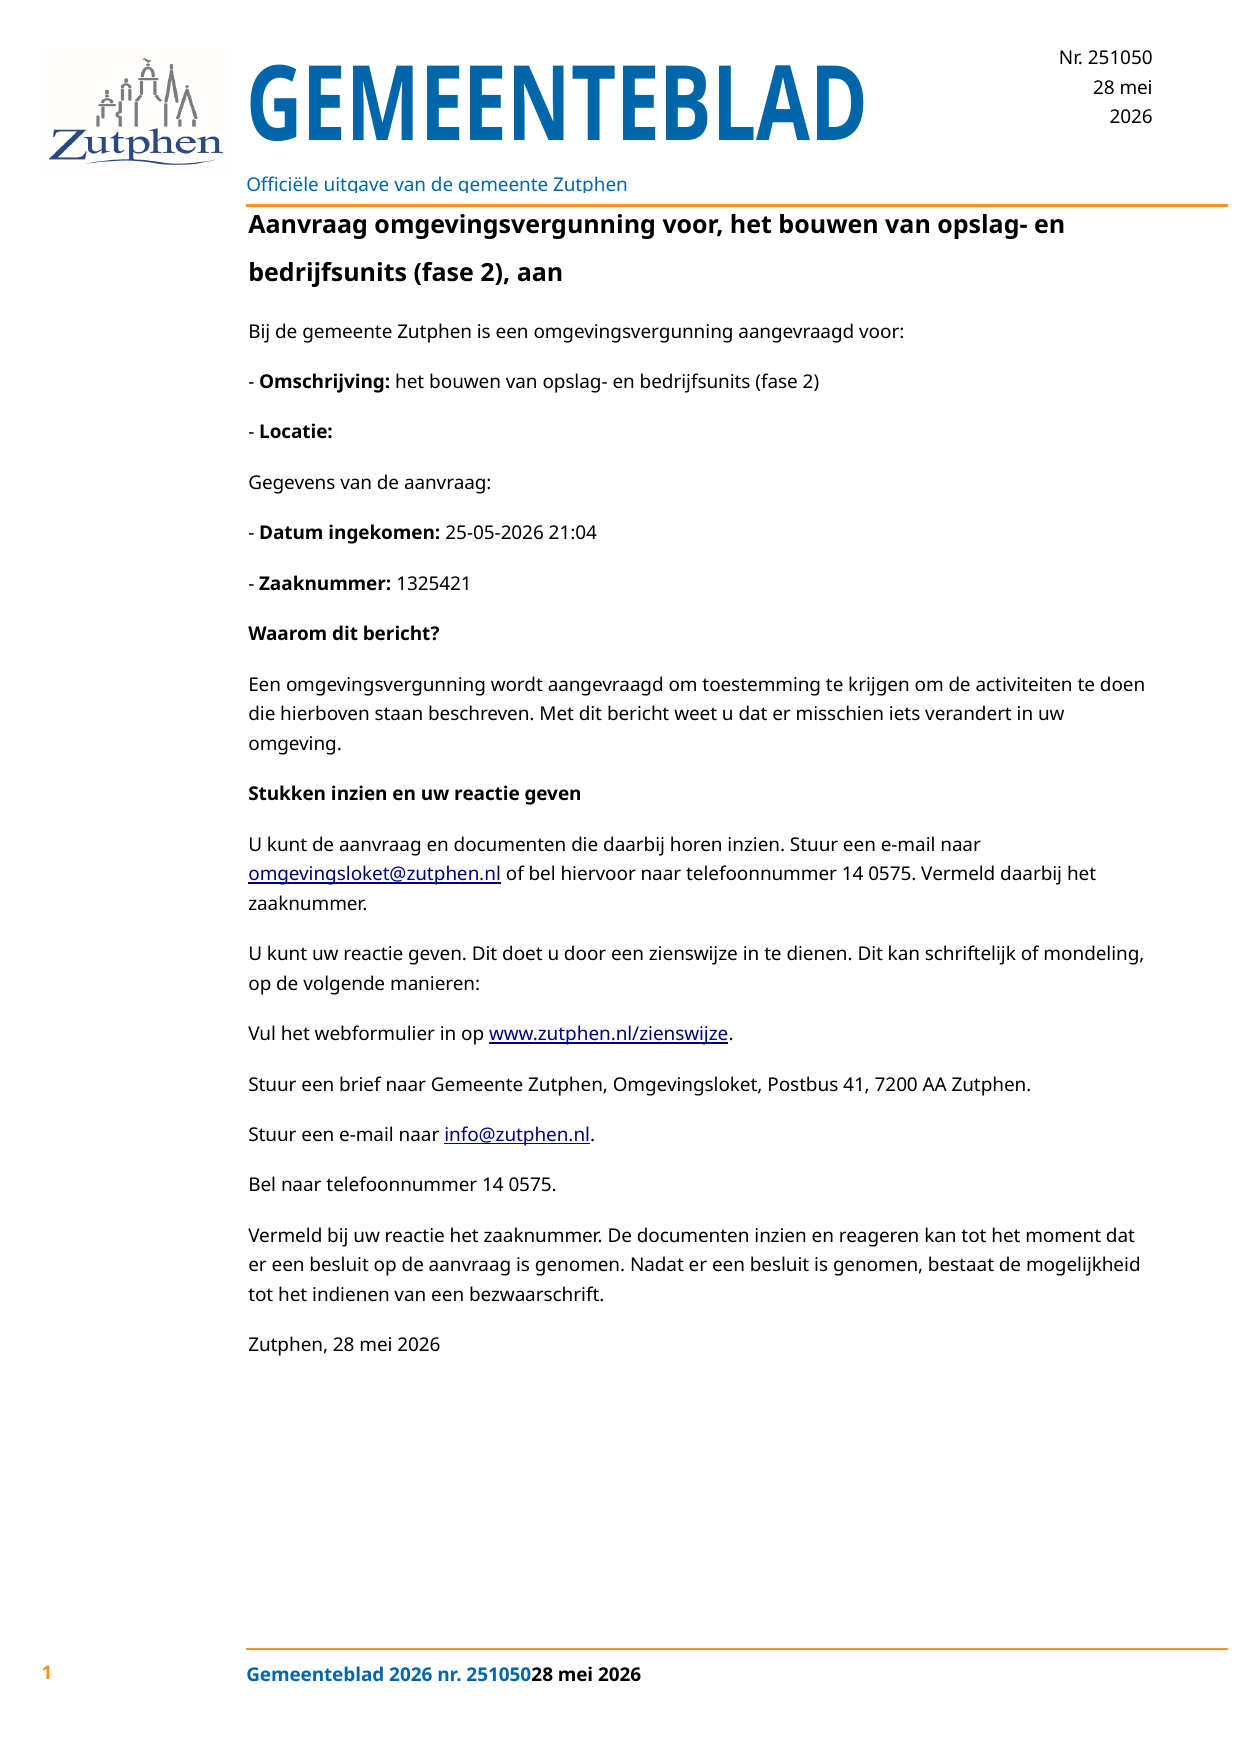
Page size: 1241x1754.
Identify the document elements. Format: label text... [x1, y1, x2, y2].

text - Datum ingekomen: 25-05-2026 21:04 [248, 519, 1152, 545]
text Bij de gemeente Zutphen is een omgevingsvergunning aangevraagd voor: [248, 318, 1152, 344]
text - Omschrijving: het bouwen van opslag- en bedrijfsunits (fase 2) [248, 368, 1152, 394]
text Stuur een e-mail naar info@zutphen.nl. [248, 1121, 1152, 1147]
text Vul het webformulier in op www.zutphen.nl/zienswijze. [248, 1020, 1152, 1046]
text Stuur een brief naar Gemeente Zutphen, Omgevingsloket, Postbus 41, 7200 AA Zutphen. [248, 1071, 1152, 1097]
text Bel naar telefoonnummer 14 0575. [248, 1172, 1152, 1197]
text Vermeld bij uw reactie het zaaknummer. De documenten inzien en reageren kan tot het moment dat er een besluit op de aanvraag is genomen. Nadat er een besluit is genomen, bestaat de mogelijkheid tot het indienen van een bezwaarschrift. [248, 1222, 1152, 1307]
text U kunt de aanvraag en documenten die daarbij horen inzien. Stuur een e-mail naar omgevingsloket@zutphen.nl of bel hiervoor naar telefoonnummer 14 0575. Vermeld daarbij het zaaknummer. [248, 831, 1152, 916]
text U kunt uw reactie geven. Dit doet u door een zienswijze in te dienen. Dit kan schriftelijk of mondeling, op de volgende manieren: [248, 940, 1152, 996]
picture [41, 47, 231, 172]
text Een omgevingsvergunning wordt aangevraagd om toestemming te krijgen om de activiteiten te doen die hierboven staan beschreven. Met dit bericht weet u dat er misschien iets verandert in uw omgeving. [248, 671, 1152, 756]
text - Locatie: [248, 419, 1152, 444]
text Aanvraag omgevingsvergunning voor, het bouwen van opslag- en bedrijfsunits (fase 2), aan [248, 207, 1152, 288]
text Stukken inzien en uw reactie geven [248, 780, 1152, 806]
text Zutphen, 28 mei 2026 [248, 1332, 1152, 1357]
text - Zaaknummer: 1325421 [248, 570, 1152, 596]
text Waarom dit bericht? [248, 620, 1152, 646]
text Gegevens van de aanvraag: [248, 469, 1152, 495]
